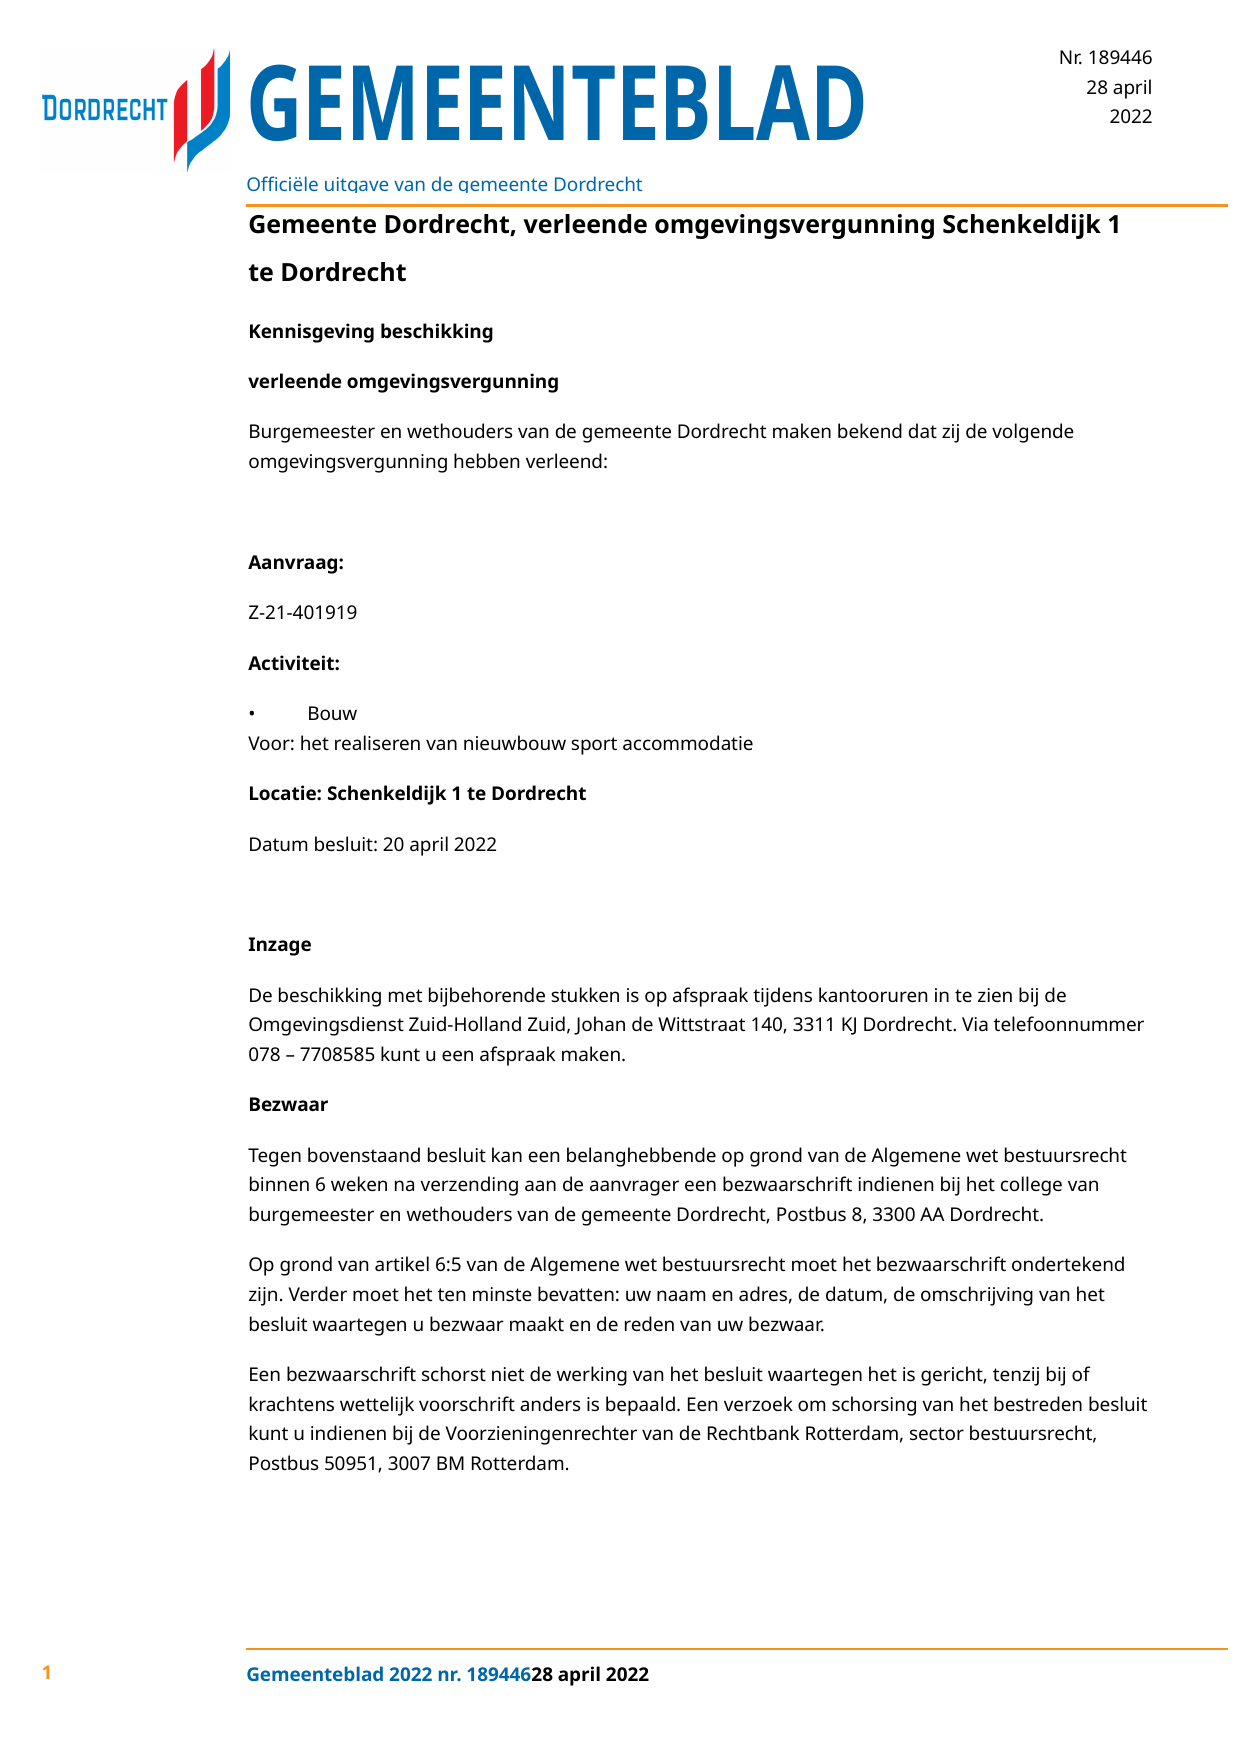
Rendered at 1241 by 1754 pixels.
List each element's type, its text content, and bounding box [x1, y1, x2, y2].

text verleende omgevingsvergunning [248, 368, 1152, 394]
text Gemeente Dordrecht, verleende omgevingsvergunning Schenkeldijk 1 te Dordrecht [248, 207, 1152, 288]
text Bezwaar [248, 1092, 1152, 1117]
text Op grond van artikel 6:5 van de Algemene wet bestuursrecht moet het bezwaarschrift ondertekend zijn. Verder moet het ten minste bevatten: uw naam en adres, de datum, de omschrijving van het besluit waartegen u bezwaar maakt en de reden van uw bezwaar. [248, 1252, 1152, 1337]
text Datum besluit: 20 april 2022 [248, 831, 1152, 857]
text Burgemeester en wethouders van de gemeente Dordrecht maken bekend dat zij de volgende omgevingsvergunning hebben verleend: [248, 419, 1152, 474]
text Voor: het realiseren van nieuwbouw sport accommodatie [248, 730, 1152, 756]
text Z-21-401919 [248, 599, 1152, 625]
text Activiteit: [248, 650, 1152, 676]
text De beschikking met bijbehorende stukken is op afspraak tijdens kantooruren in te zien bij de Omgevingsdienst Zuid-Holland Zuid, Johan de Wittstraat 140, 3311 KJ Dordrecht. Via telefoonnummer 078 – 7708585 kunt u een afspraak maken. [248, 982, 1152, 1067]
text Een bezwaarschrift schorst niet de werking van het besluit waartegen het is gericht, tenzij bij of krachtens wettelijk voorschrift anders is bepaald. Een verzoek om schorsing van het bestreden besluit kunt u indienen bij de Voorzieningenrechter van de Rechtbank Rotterdam, sector bestuursrecht, Postbus 50951, 3007 BM Rotterdam. [248, 1361, 1152, 1476]
text Kennisgeving beschikking [248, 318, 1152, 344]
text Tegen bovenstaand besluit kan een belanghebbende op grond van de Algemene wet bestuursrecht binnen 6 weken na verzending aan de aanvrager een bezwaarschrift indienen bij het college van burgemeester en wethouders van de gemeente Dordrecht, Postbus 8, 3300 AA Dordrecht. [248, 1142, 1152, 1227]
picture [41, 47, 231, 172]
text Locatie: Schenkeldijk 1 te Dordrecht [248, 780, 1152, 806]
list Bouw [248, 700, 1152, 726]
text Aanvraag: [248, 549, 1152, 575]
text Inzage [248, 932, 1152, 957]
